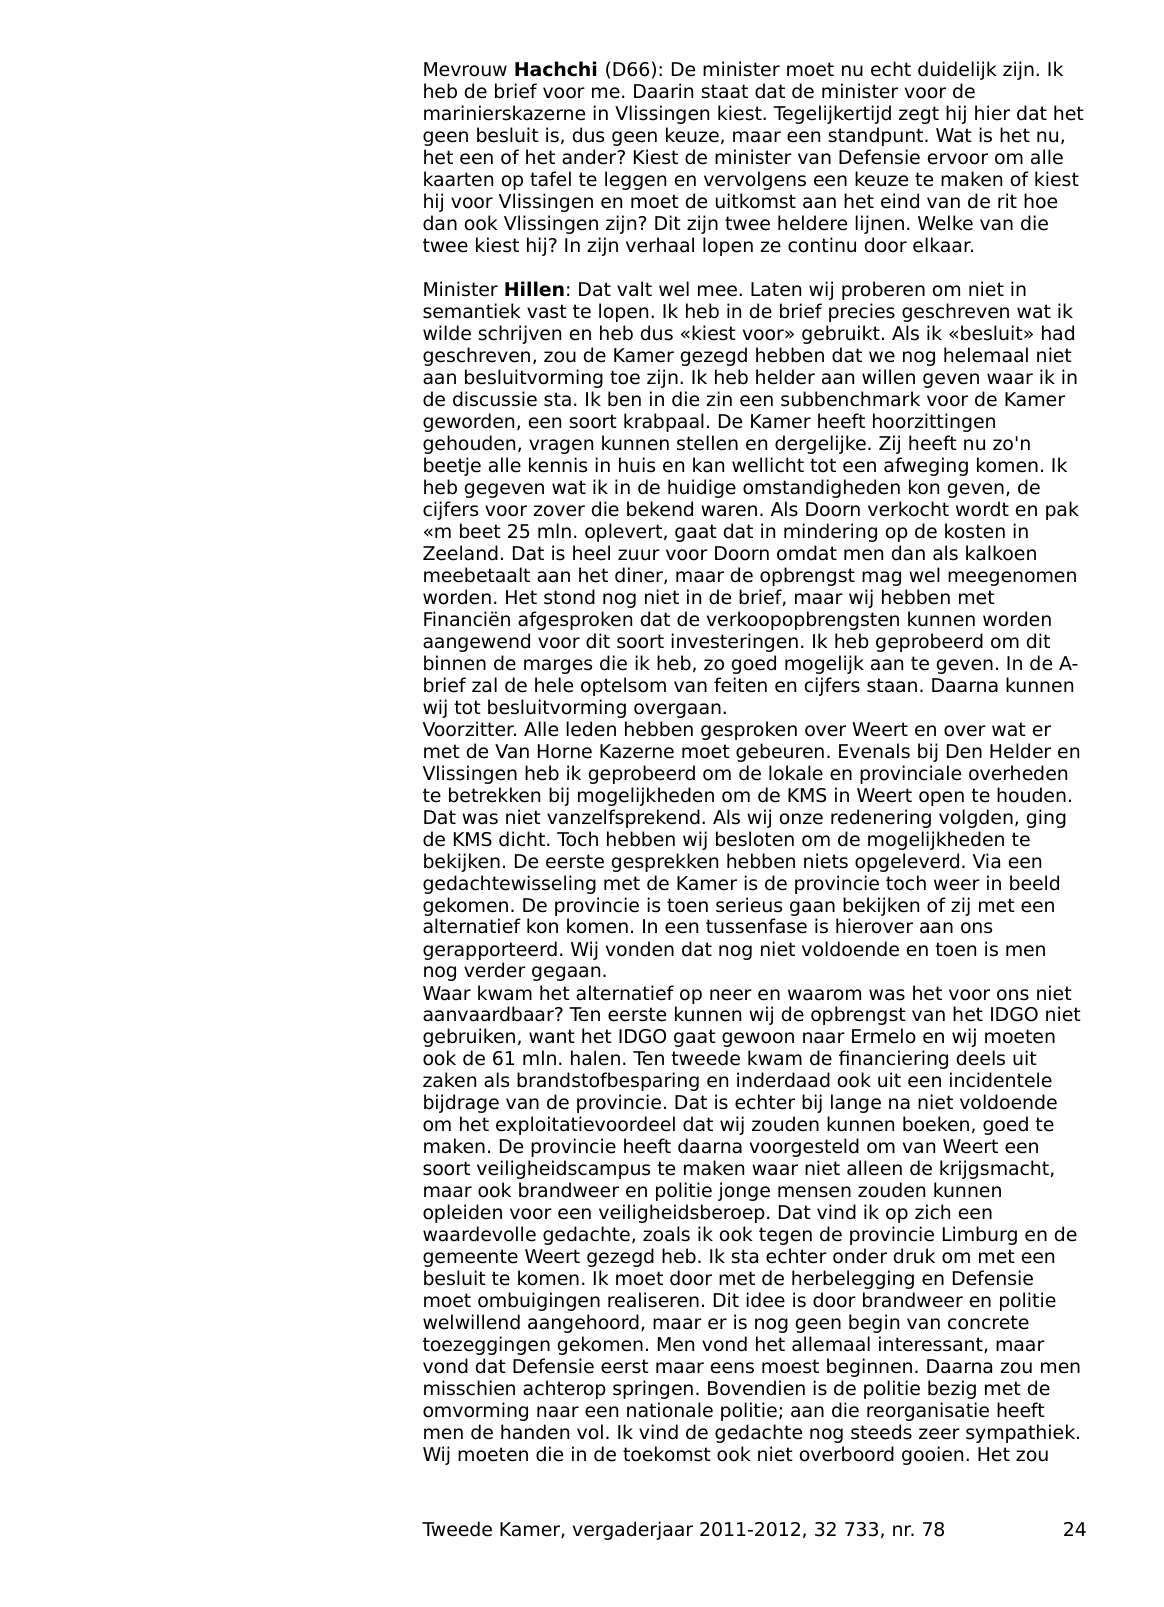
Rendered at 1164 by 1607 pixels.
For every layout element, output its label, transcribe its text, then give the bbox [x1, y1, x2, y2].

text Waar kwam het alternatief op neer en waarom was het voor ons niet aanvaardbaar? Ten eerste kunnen wij de opbrengst van het IDGO niet gebruiken, want het IDGO gaat gewoon naar Ermelo en wij moeten ook de 61 mln. halen. Ten tweede kwam de financiering deels uit zaken als brandstofbesparing en inderdaad ook uit een incidentele bijdrage van de provincie. Dat is echter bij lange na niet voldoende om het exploitatievoordeel dat wij zouden kunnen boeken, goed te maken. De provincie heeft daarna voorgesteld om van Weert een soort veiligheidscampus te maken waar niet alleen de krijgsmacht, maar ook brandweer en politie jonge mensen zouden kunnen opleiden voor een veiligheidsberoep. Dat vind ik op zich een waardevolle gedachte, zoals ik ook tegen de provincie Limburg en de gemeente Weert gezegd heb. Ik sta echter onder druk om met een besluit te komen. Ik moet door met de herbelegging en Defensie moet ombuigingen realiseren. Dit idee is door brandweer en politie welwillend aangehoord, maar er is nog geen begin van concrete toezeggingen gekomen. Men vond het allemaal interessant, maar vond dat Defensie eerst maar eens moest beginnen. Daarna zou men misschien achterop springen. Bovendien is de politie bezig met de omvorming naar een nationale politie; aan die reorganisatie heeft men de handen vol. Ik vind de gedachte nog steeds zeer sympathiek. Wij moeten die in de toekomst ook niet overboord gooien. Het zou [422, 982, 1087, 1466]
text Minister Hillen: Dat valt wel mee. Laten wij proberen om niet in semantiek vast te lopen. Ik heb in de brief precies geschreven wat ik wilde schrijven en heb dus «kiest voor» gebruikt. Als ik «besluit» had geschreven, zou de Kamer gezegd hebben dat we nog helemaal niet aan besluitvorming toe zijn. Ik heb helder aan willen geven waar ik in de discussie sta. Ik ben in die zin een subbenchmark voor de Kamer geworden, een soort krabpaal. De Kamer heeft hoorzittingen gehouden, vragen kunnen stellen en dergelijke. Zij heeft nu zo'n beetje alle kennis in huis en kan wellicht tot een afweging komen. Ik heb gegeven wat ik in de huidige omstandigheden kon geven, de cijfers voor zover die bekend waren. Als Doorn verkocht wordt en pak «m beet 25 mln. oplevert, gaat dat in mindering op de kosten in Zeeland. Dat is heel zuur voor Doorn omdat men dan als kalkoen meebetaalt aan het diner, maar de opbrengst mag wel meegenomen worden. Het stond nog niet in de brief, maar wij hebben met Financiën afgesproken dat de verkoopopbrengsten kunnen worden aangewend voor dit soort investeringen. Ik heb geprobeerd om dit binnen de marges die ik heb, zo goed mogelijk aan te geven. In de A-brief zal de hele optelsom van feiten en cijfers staan. Daarna kunnen wij tot besluitvorming overgaan. [422, 279, 1087, 719]
text Voorzitter. Alle leden hebben gesproken over Weert en over wat er met de Van Horne Kazerne moet gebeuren. Evenals bij Den Helder en Vlissingen heb ik geprobeerd om de lokale en provinciale overheden te betrekken bij mogelijkheden om de KMS in Weert open te houden. Dat was niet vanzelfsprekend. Als wij onze redenering volgden, ging de KMS dicht. Toch hebben wij besloten om de mogelijkheden te bekijken. De eerste gesprekken hebben niets opgeleverd. Via een gedachtewisseling met de Kamer is de provincie toch weer in beeld gekomen. De provincie is toen serieus gaan bekijken of zij met een alternatief kon komen. In een tussenfase is hierover aan ons gerapporteerd. Wij vonden dat nog niet voldoende en toen is men nog verder gegaan. [422, 719, 1087, 982]
text Mevrouw Hachchi (D66): De minister moet nu echt duidelijk zijn. Ik heb de brief voor me. Daarin staat dat de minister voor de marinierskazerne in Vlissingen kiest. Tegelijkertijd zegt hij hier dat het geen besluit is, dus geen keuze, maar een standpunt. Wat is het nu, het een of het ander? Kiest de minister van Defensie ervoor om alle kaarten op tafel te leggen en vervolgens een keuze te maken of kiest hij voor Vlissingen en moet de uitkomst aan het eind van de rit hoe dan ook Vlissingen zijn? Dit zijn twee heldere lijnen. Welke van die twee kiest hij? In zijn verhaal lopen ze continu door elkaar. [422, 59, 1087, 257]
